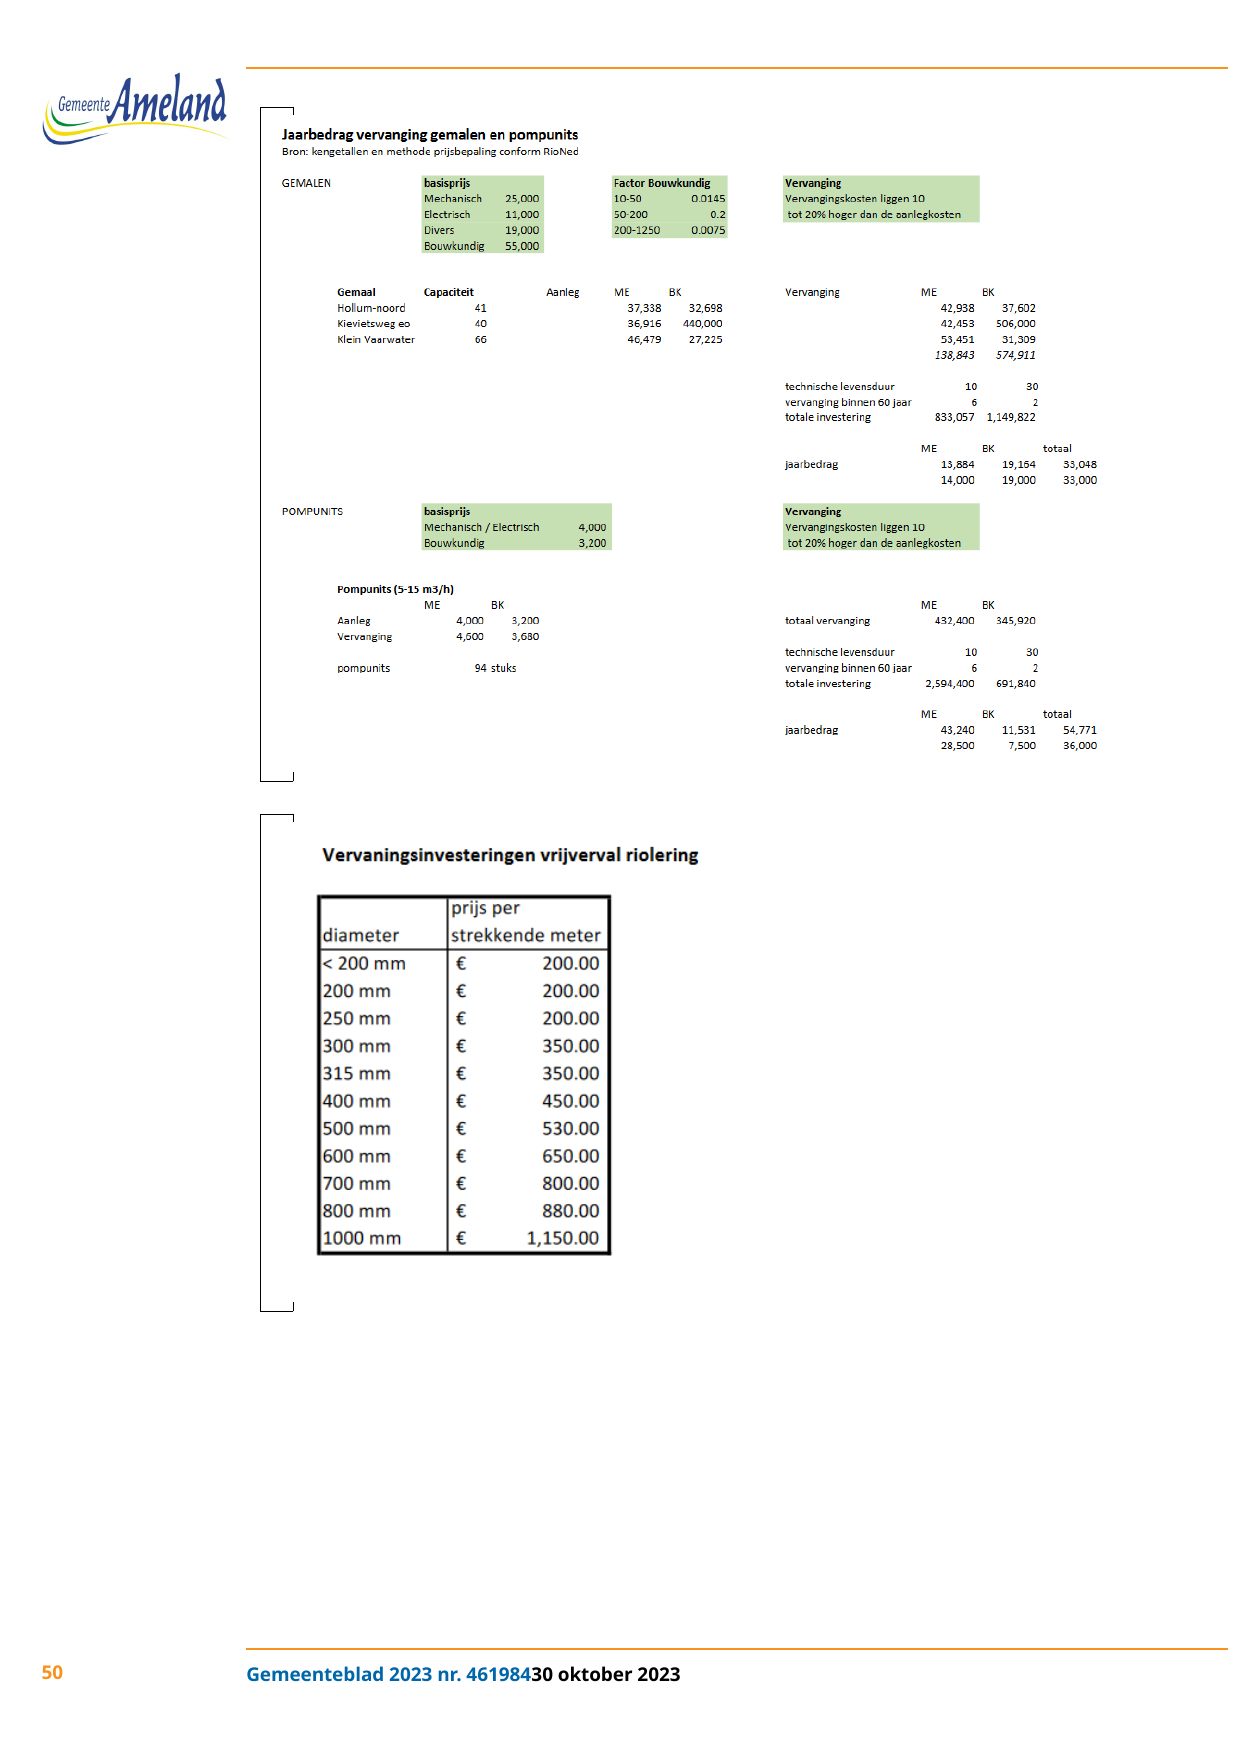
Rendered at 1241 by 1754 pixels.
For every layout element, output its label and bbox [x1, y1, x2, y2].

picture [268, 115, 1173, 772]
picture [268, 822, 860, 1302]
picture [41, 47, 231, 172]
